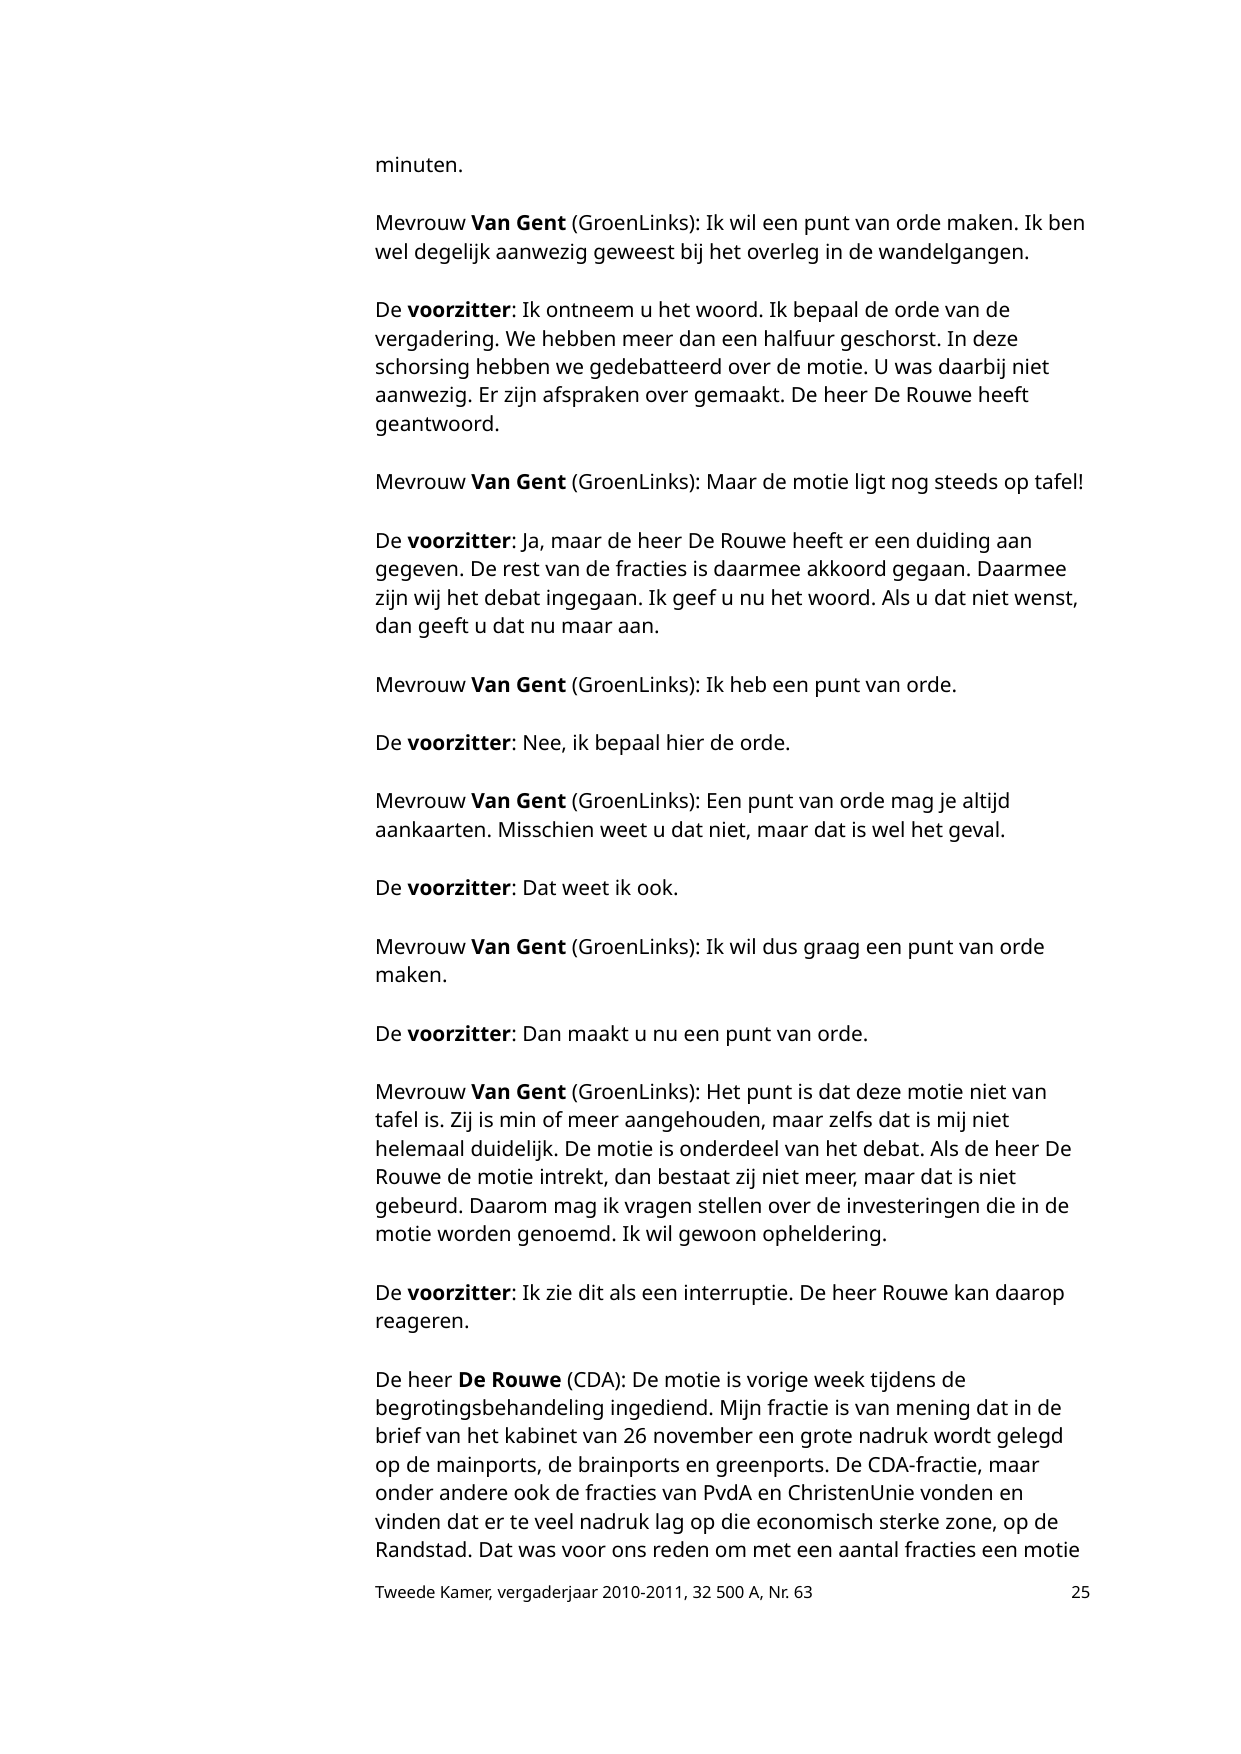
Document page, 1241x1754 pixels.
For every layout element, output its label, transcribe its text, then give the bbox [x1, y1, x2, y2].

text Mevrouw Van Gent (GroenLinks): Ik wil dus graag een punt van orde maken. [375, 932, 1090, 989]
text minuten. [375, 150, 1090, 178]
text Mevrouw Van Gent (GroenLinks): Ik heb een punt van orde. [375, 670, 1090, 698]
text De voorzitter: Ja, maar de heer De Rouwe heeft er een duiding aan gegeven. De rest van de fracties is daarmee akkoord gegaan. Daarmee zijn wij het debat ingegaan. Ik geef u nu het woord. Als u dat niet wenst, dan geeft u dat nu maar aan. [375, 526, 1090, 640]
text Mevrouw Van Gent (GroenLinks): Het punt is dat deze motie niet van tafel is. Zij is min of meer aangehouden, maar zelfs dat is mij niet helemaal duidelijk. De motie is onderdeel van het debat. Als de heer De Rouwe de motie intrekt, dan bestaat zij niet meer, maar dat is niet gebeurd. Daarom mag ik vragen stellen over de investeringen die in de motie worden genoemd. Ik wil gewoon opheldering. [375, 1077, 1090, 1248]
text De voorzitter: Ik zie dit als een interruptie. De heer Rouwe kan daarop reageren. [375, 1278, 1090, 1335]
text De heer De Rouwe (CDA): De motie is vorige week tijdens de begrotingsbehandeling ingediend. Mijn fractie is van mening dat in de brief van het kabinet van 26 november een grote nadruk wordt gelegd op de mainports, de brainports en greenports. De CDA-fractie, maar onder andere ook de fracties van PvdA en ChristenUnie vonden en vinden dat er te veel nadruk lag op die economisch sterke zone, op de Randstad. Dat was voor ons reden om met een aantal fracties een motie [375, 1365, 1090, 1564]
text De voorzitter: Dat weet ik ook. [375, 873, 1090, 902]
text Mevrouw Van Gent (GroenLinks): Ik wil een punt van orde maken. Ik ben wel degelijk aanwezig geweest bij het overleg in de wandelgangen. [375, 208, 1090, 265]
text De voorzitter: Ik ontneem u het woord. Ik bepaal de orde van de vergadering. We hebben meer dan een halfuur geschorst. In deze schorsing hebben we gedebatteerd over de motie. U was daarbij niet aanwezig. Er zijn afspraken over gemaakt. De heer De Rouwe heeft geantwoord. [375, 295, 1090, 437]
text De voorzitter: Dan maakt u nu een punt van orde. [375, 1019, 1090, 1047]
text De voorzitter: Nee, ik bepaal hier de orde. [375, 728, 1090, 757]
text Mevrouw Van Gent (GroenLinks): Maar de motie ligt nog steeds op tafel! [375, 467, 1090, 496]
text Mevrouw Van Gent (GroenLinks): Een punt van orde mag je altijd aankaarten. Misschien weet u dat niet, maar dat is wel het geval. [375, 787, 1090, 843]
